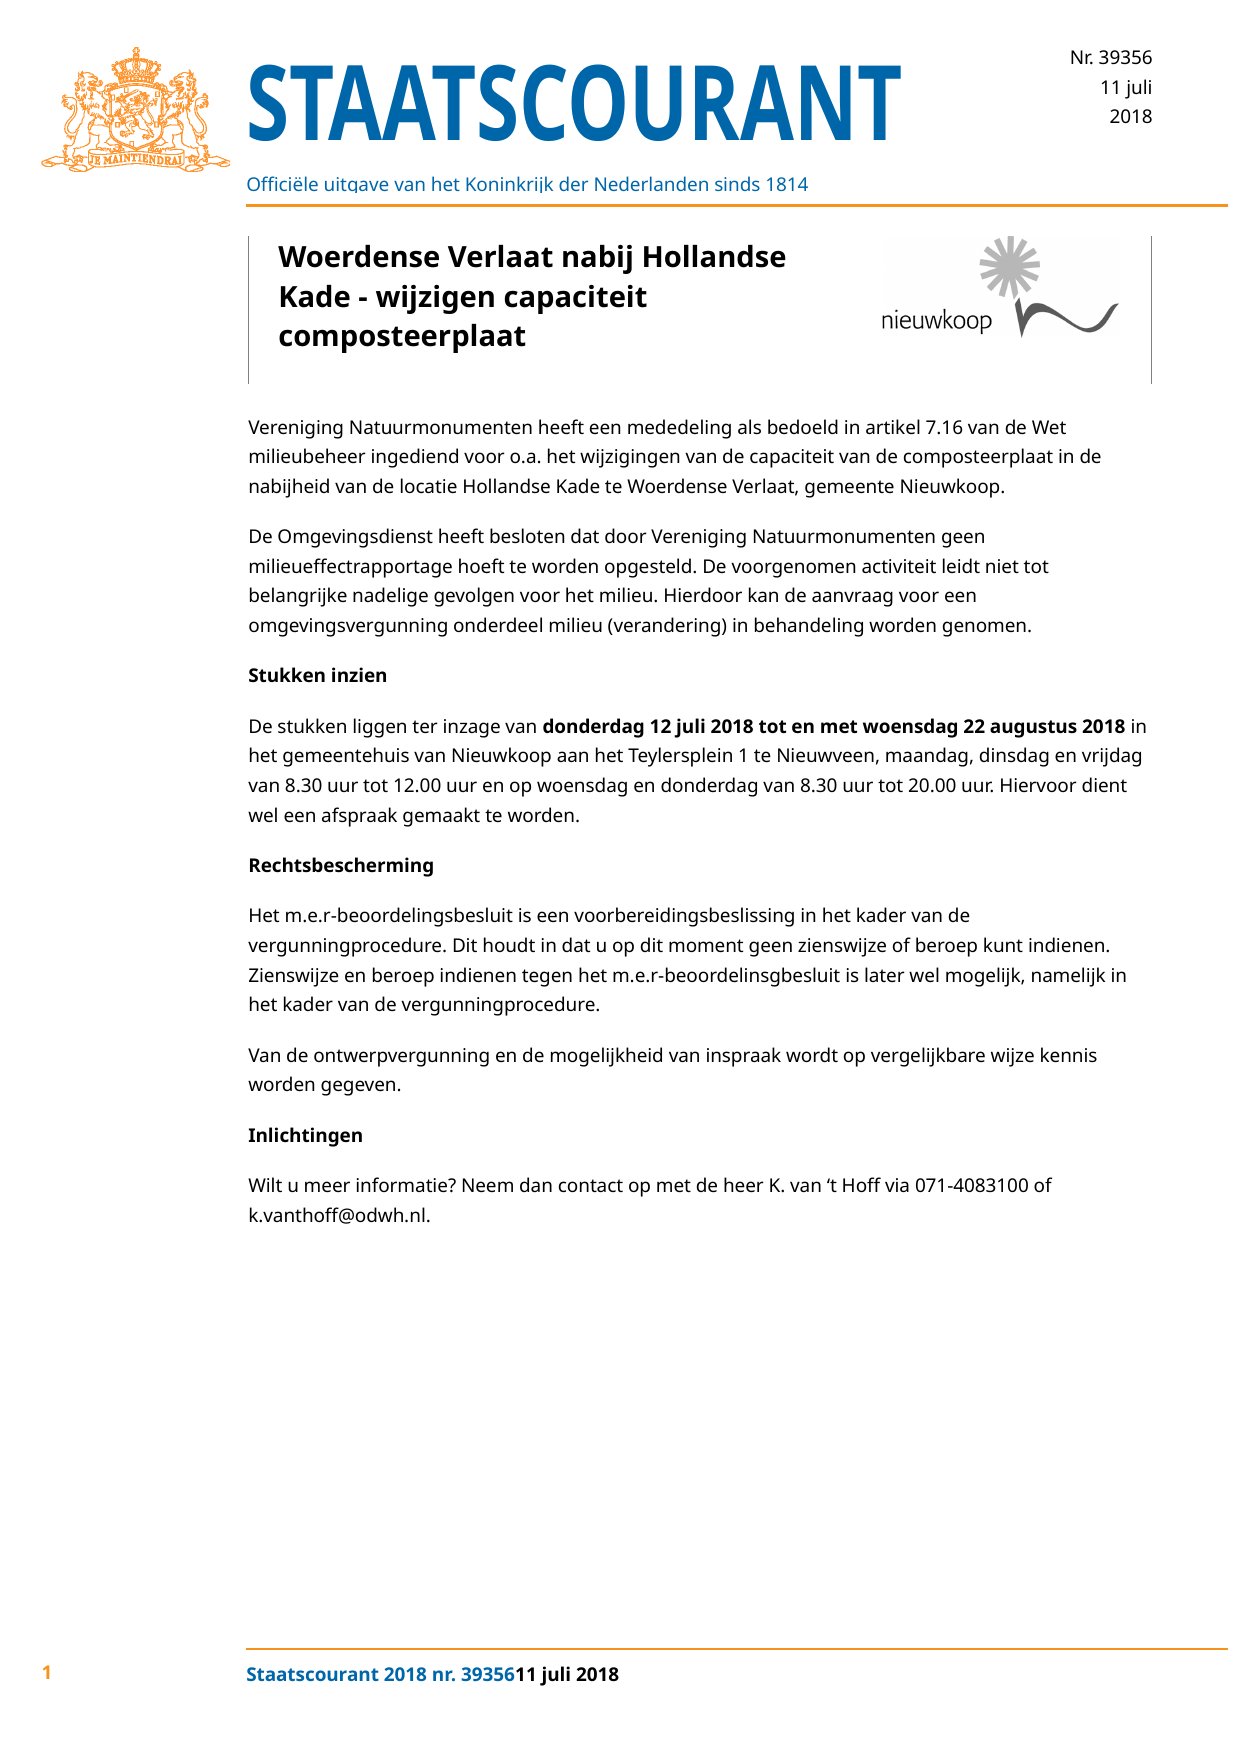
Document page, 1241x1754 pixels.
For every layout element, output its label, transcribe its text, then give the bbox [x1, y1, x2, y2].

text Inlichtingen [248, 1122, 1152, 1148]
table_header [850, 236, 1151, 384]
text De stukken liggen ter inzage van donderdag 12 juli 2018 tot en met woensdag 22 augustus 2018 in het gemeentehuis van Nieuwkoop aan het Teylersplein 1 te Nieuwveen, maandag, dinsdag en vrijdag van 8.30 uur tot 12.00 uur en op woensdag en donderdag van 8.30 uur tot 20.00 uur. Hiervoor dient wel een afspraak gemaakt te worden. [248, 713, 1152, 828]
text Stukken inzien [248, 663, 1152, 688]
text De Omgevingsdienst heeft besloten dat door Vereniging Natuurmonumenten geen milieueffectrapportage hoeft te worden opgesteld. De voorgenomen activiteit leidt niet tot belangrijke nadelige gevolgen voor het milieu. Hierdoor kan de aanvraag voor een omgevingsvergunning onderdeel milieu (verandering) in behandeling worden genomen. [248, 523, 1152, 638]
text Vereniging Natuurmonumenten heeft een mededeling als bedoeld in artikel 7.16 van de Wet milieubeheer ingediend voor o.a. het wijzigingen van de capaciteit van de composteerplaat in de nabijheid van de locatie Hollandse Kade te Woerdense Verlaat, gemeente Nieuwkoop. [248, 414, 1152, 499]
picture [882, 236, 1119, 338]
text Rechtsbescherming [248, 852, 1152, 878]
table_header Woerdense Verlaat nabij Hollandse Kade - wijzigen capaciteit composteerplaat [249, 236, 850, 384]
text Het m.e.r-beoordelingsbesluit is een voorbereidingsbeslissing in het kader van de vergunningprocedure. Dit houdt in dat u op dit moment geen zienswijze of beroep kunt indienen. Zienswijze en beroep indienen tegen het m.e.r-beoordelinsgbesluit is later wel mogelijk, namelijk in het kader van de vergunningprocedure. [248, 903, 1152, 1017]
text Van de ontwerpvergunning en de mogelijkheid van inspraak wordt op vergelijkbare wijze kennis worden gegeven. [248, 1042, 1152, 1097]
picture [41, 47, 231, 172]
text Wilt u meer informatie? Neem dan contact op met de heer K. van ‘t Hoff via 071-4083100 of k.vanthoff@odwh.nl. [248, 1172, 1152, 1228]
